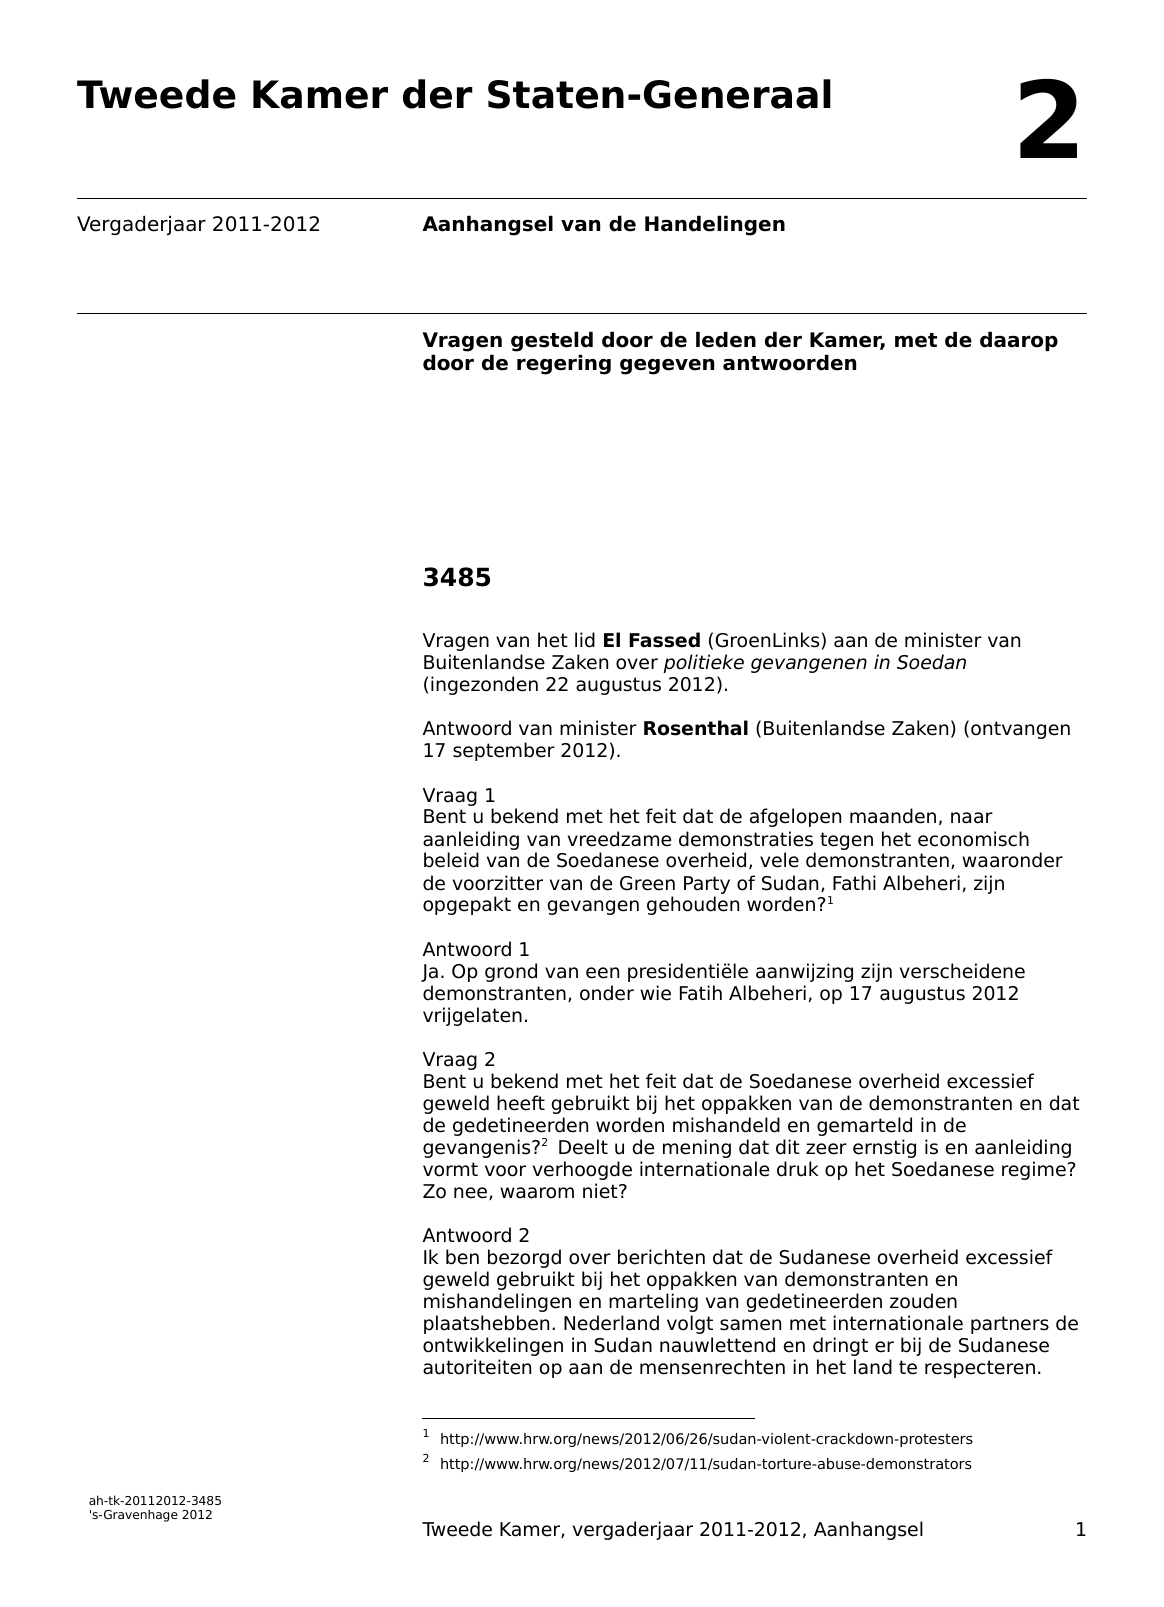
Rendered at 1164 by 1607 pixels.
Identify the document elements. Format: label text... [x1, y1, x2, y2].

text http://www.hrw.org/news/2012/06/26/sudan-violent-crackdown-protesters [422, 1427, 1087, 1449]
text Bent u bekend met het feit dat de afgelopen maanden, naar aanleiding van vreedzame demonstraties tegen het economisch beleid van de Soedanese overheid, vele demonstranten, waaronder de voorzitter van de Green Party of Sudan, Fathi Albeheri, zijn opgepakt en gevangen gehouden worden? [422, 806, 1087, 916]
table_cell Aanhangsel van de Handelingen [422, 199, 1087, 313]
table_header Tweede Kamer der Staten-Generaal [77, 59, 886, 198]
table_header 2 [886, 59, 1087, 198]
text Antwoord van minister Rosenthal (Buitenlandse Zaken) (ontvangen 17 september 2012). [422, 718, 1087, 762]
text Vraag 1 [422, 784, 1087, 806]
text 3485 [422, 563, 1087, 592]
text Ja. Op grond van een presidentiële aanwijzing zijn verscheidene demonstranten, onder wie Fatih Albeheri, op 17 augustus 2012 vrijgelaten. [422, 961, 1087, 1026]
table_cell Vergaderjaar 2011-2012 [77, 199, 422, 313]
text 's-Gravenhage 2012 [88, 1508, 323, 1522]
text ah-tk-20112012-3485 [88, 1494, 323, 1508]
text http://www.hrw.org/news/2012/07/11/sudan-torture-abuse-demonstrators [422, 1452, 1087, 1474]
table_cell Vragen gesteld door de leden der Kamer, met de daarop door de regering gegeven antwoorden [422, 314, 1087, 375]
text Vraag 2 [422, 1049, 1087, 1071]
text Bent u bekend met het feit dat de Soedanese overheid excessief geweld heeft gebruikt bij het oppakken van de demonstranten en dat de gedetineerden worden mishandeld en gemarteld in de gevangenis? Deelt u de mening dat dit zeer ernstig is en aanleiding vormt voor verhoogde internationale druk op het Soedanese regime? Zo nee, waarom niet? [422, 1071, 1087, 1202]
text Ik ben bezorgd over berichten dat de Sudanese overheid excessief geweld gebruikt bij het oppakken van demonstranten en mishandelingen en marteling van gedetineerden zouden plaatshebben. Nederland volgt samen met internationale partners de ontwikkelingen in Sudan nauwlettend en dringt er bij de Sudanese autoriteiten op aan de mensenrechten in het land te respecteren. [422, 1247, 1087, 1378]
text Antwoord 2 [422, 1225, 1087, 1247]
text Vragen van het lid El Fassed (GroenLinks) aan de minister van Buitenlandse Zaken over politieke gevangenen in Soedan (ingezonden 22 augustus 2012). [422, 630, 1087, 696]
table_cell [77, 314, 422, 375]
text Antwoord 1 [422, 938, 1087, 961]
